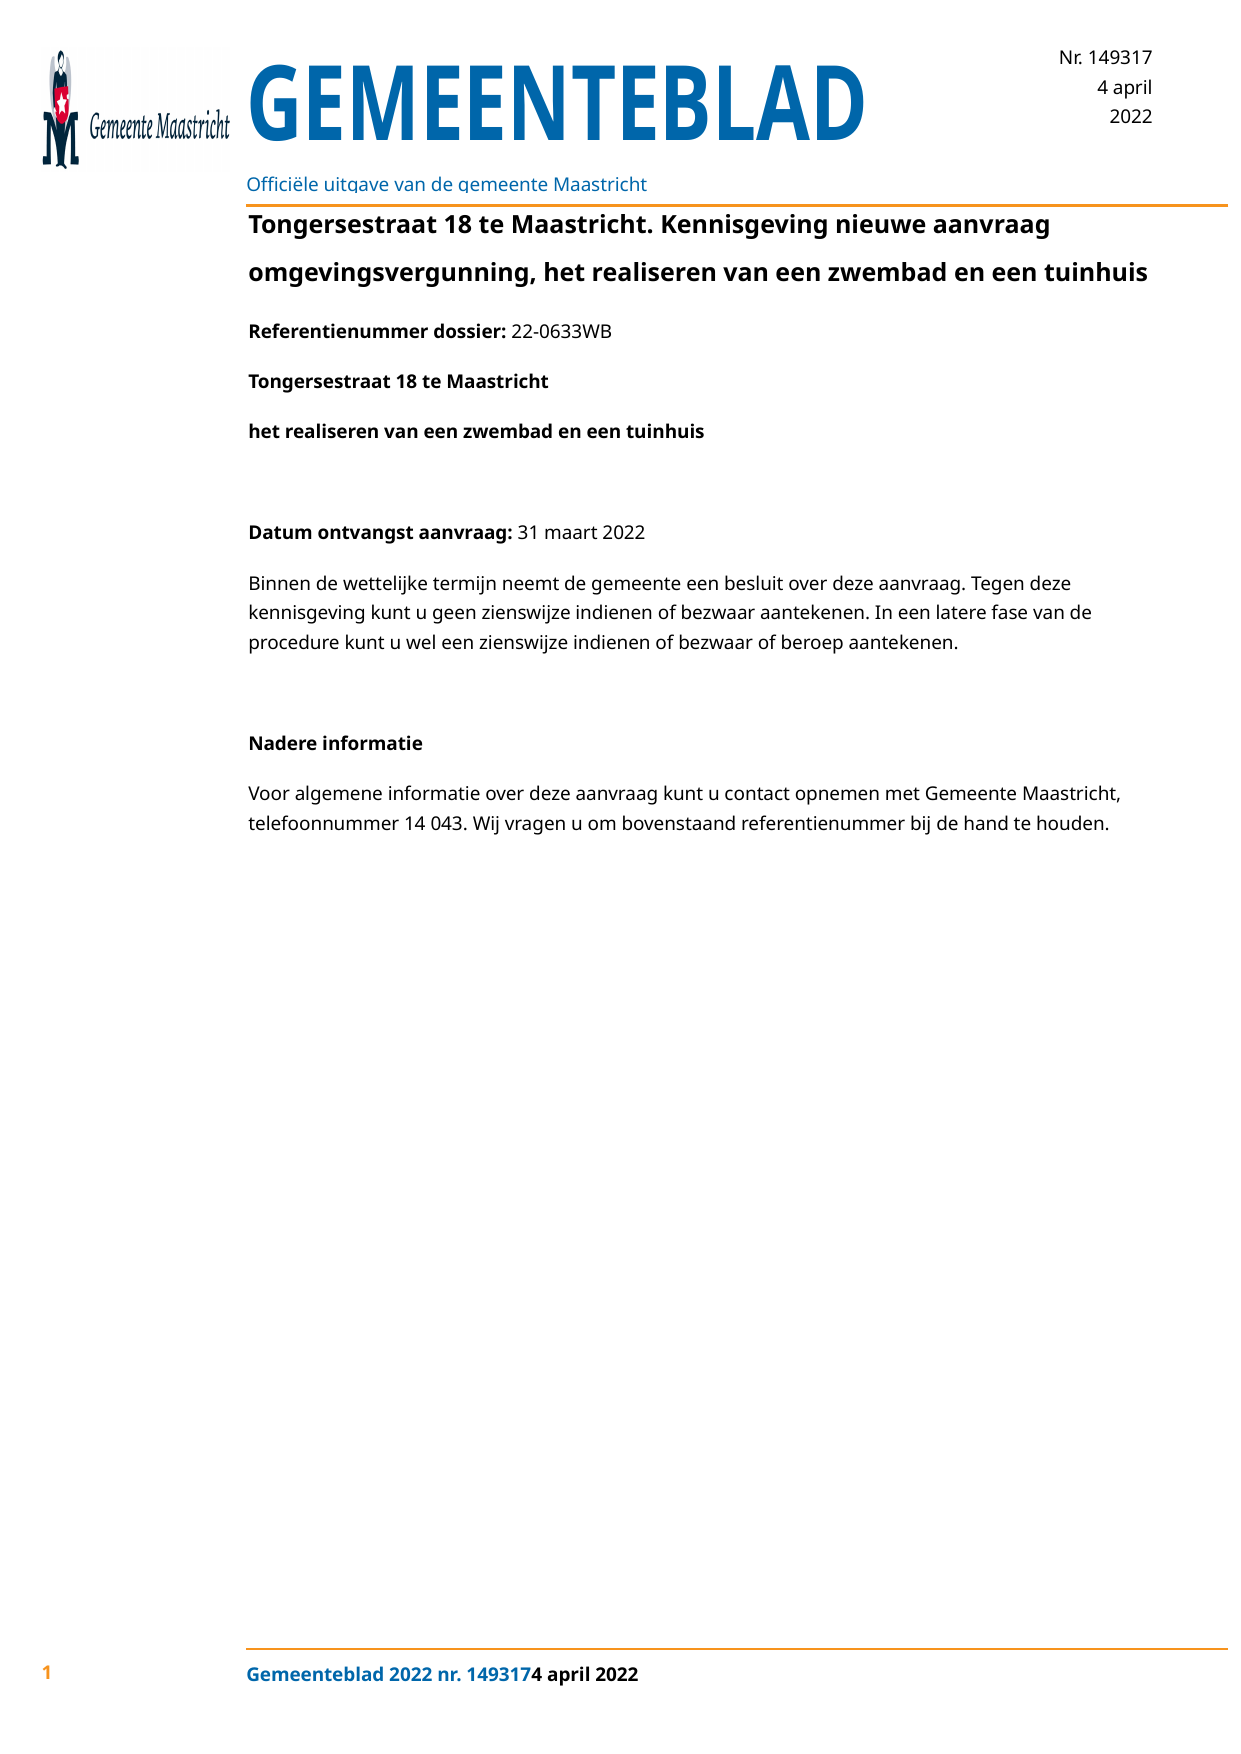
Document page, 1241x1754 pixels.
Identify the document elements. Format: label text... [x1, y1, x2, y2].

text Tongersestraat 18 te Maastricht. Kennisgeving nieuwe aanvraag omgevingsvergunning, het realiseren van een zwembad en een tuinhuis [248, 207, 1152, 288]
text Nadere informatie [248, 730, 1152, 756]
text het realiseren van een zwembad en een tuinhuis [248, 419, 1152, 444]
text Voor algemene informatie over deze aanvraag kunt u contact opnemen met Gemeente Maastricht, telefoonnummer 14 043. Wij vragen u om bovenstaand referentienummer bij de hand te houden. [248, 780, 1152, 836]
text Tongersestraat 18 te Maastricht [248, 368, 1152, 394]
text Datum ontvangst aanvraag: 31 maart 2022 [248, 519, 1152, 545]
text Referentienummer dossier: 22-0633WB [248, 318, 1152, 344]
picture [41, 47, 231, 172]
text Binnen de wettelijke termijn neemt de gemeente een besluit over deze aanvraag. Tegen deze kennisgeving kunt u geen zienswijze indienen of bezwaar aantekenen. In een latere fase van de procedure kunt u wel een zienswijze indienen of bezwaar of beroep aantekenen. [248, 570, 1152, 655]
